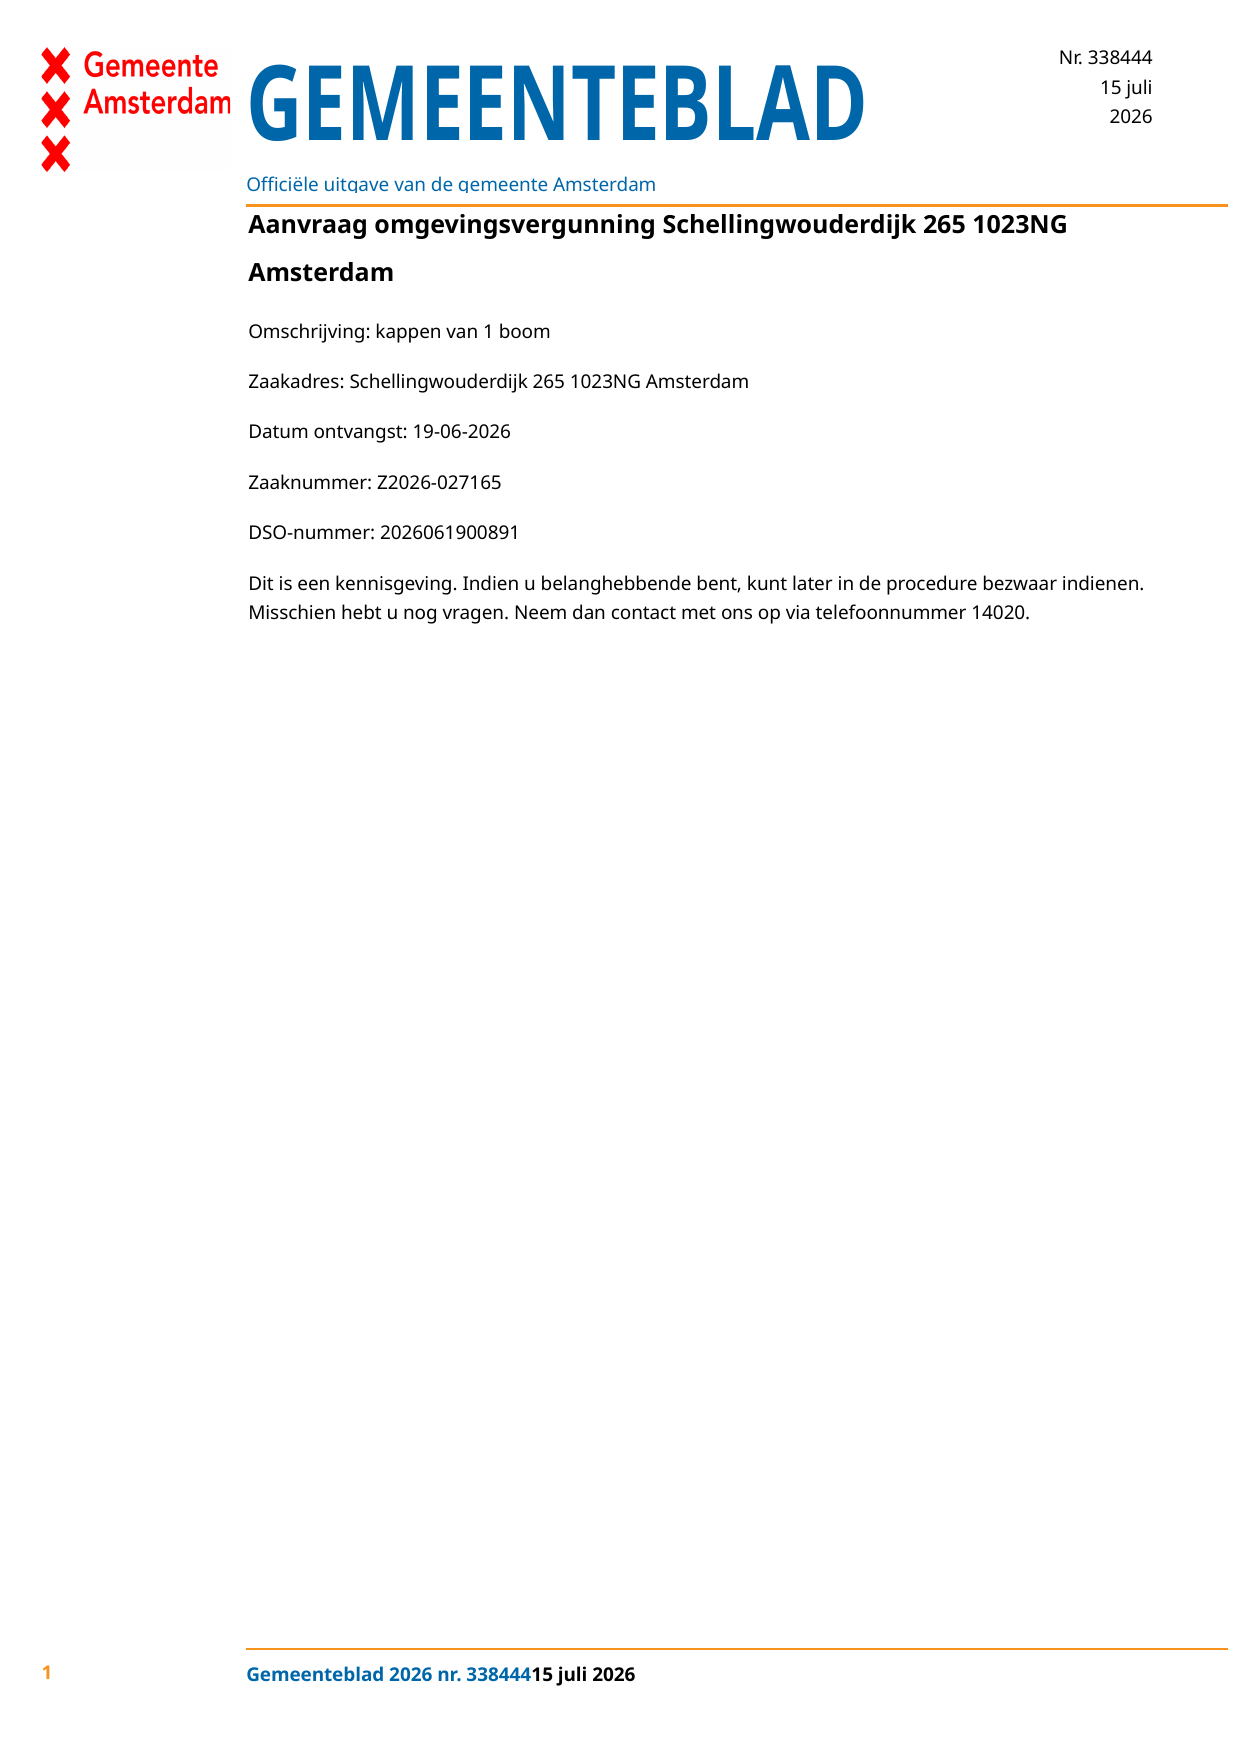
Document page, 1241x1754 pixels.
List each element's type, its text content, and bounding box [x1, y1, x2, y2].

text Omschrijving: kappen van 1 boom [248, 318, 1152, 344]
text DSO-nummer: 2026061900891 [248, 519, 1152, 545]
picture [41, 47, 231, 172]
text Zaakadres: Schellingwouderdijk 265 1023NG Amsterdam [248, 368, 1152, 394]
text Datum ontvangst: 19-06-2026 [248, 419, 1152, 444]
text Zaaknummer: Z2026-027165 [248, 469, 1152, 495]
text Aanvraag omgevingsvergunning Schellingwouderdijk 265 1023NG Amsterdam [248, 207, 1152, 288]
text Dit is een kennisgeving. Indien u belanghebbende bent, kunt later in de procedure bezwaar indienen. Misschien hebt u nog vragen. Neem dan contact met ons op via telefoonnummer 14020. [248, 570, 1152, 625]
